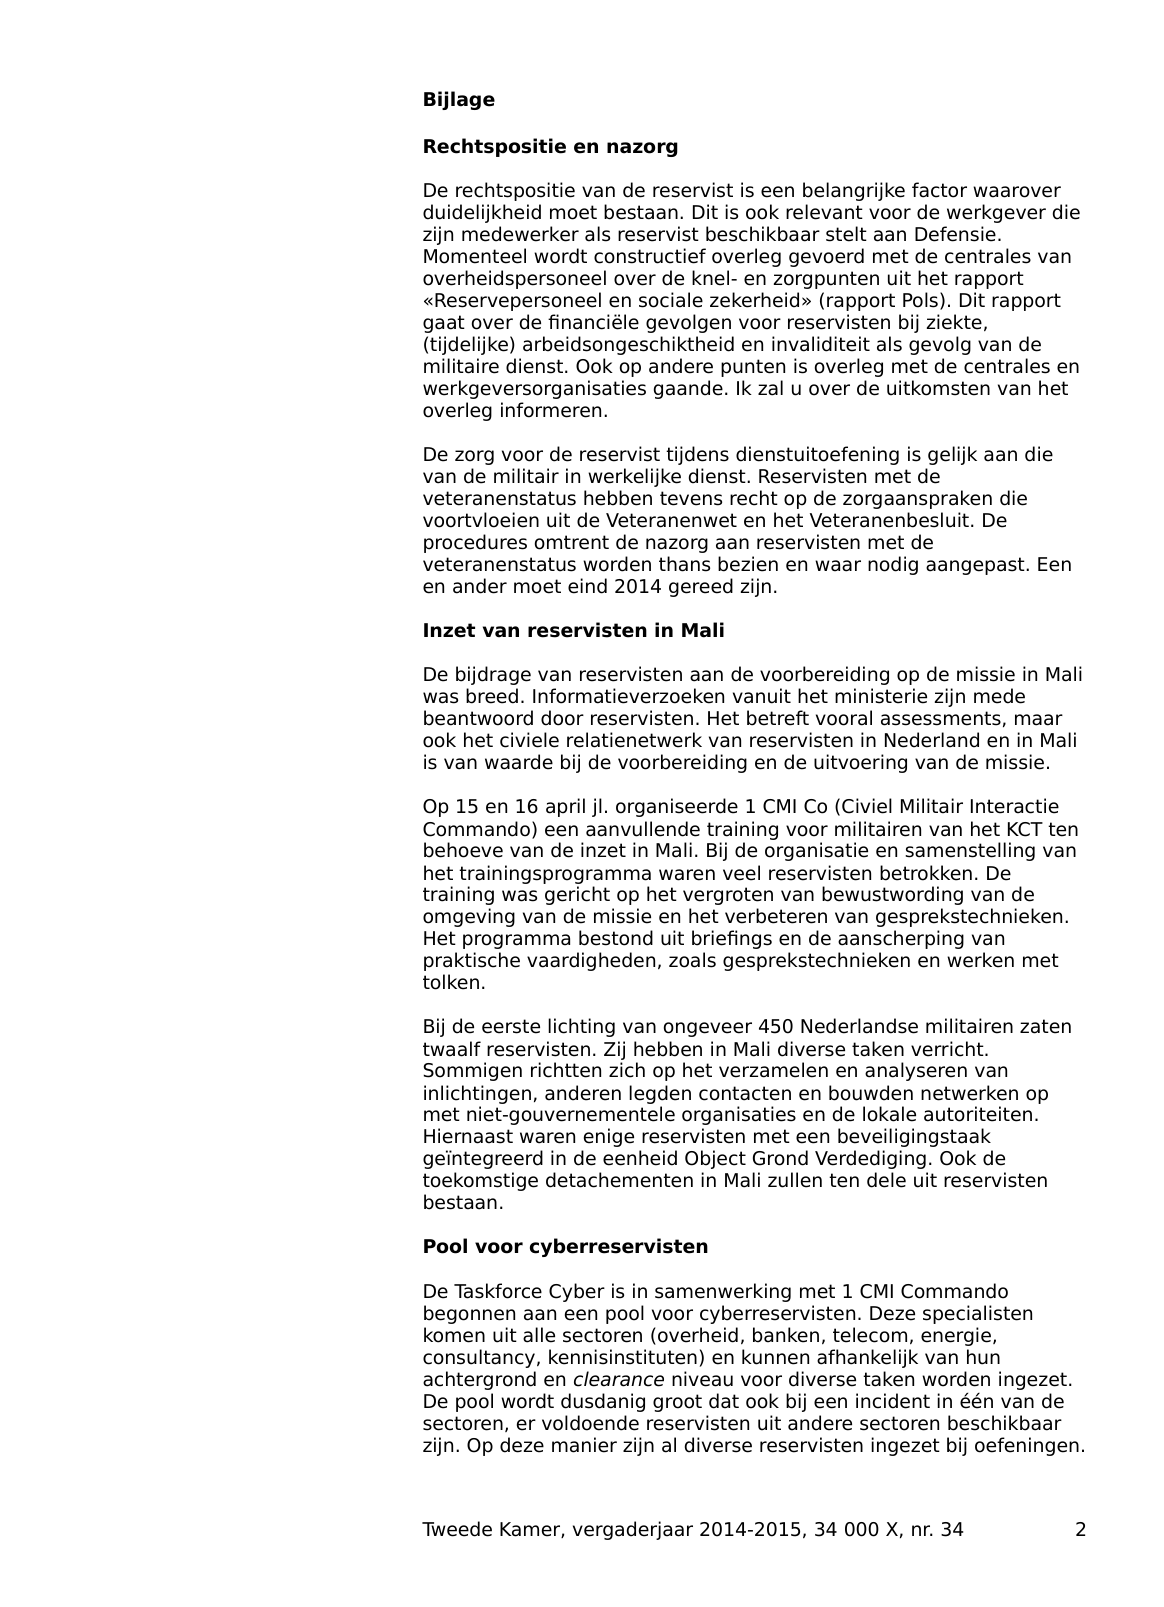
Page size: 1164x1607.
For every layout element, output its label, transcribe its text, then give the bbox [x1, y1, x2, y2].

text De rechtspositie van de reservist is een belangrijke factor waarover duidelijkheid moet bestaan. Dit is ook relevant voor de werkgever die zijn medewerker als reservist beschikbaar stelt aan Defensie. Momenteel wordt constructief overleg gevoerd met de centrales van overheidspersoneel over de knel- en zorgpunten uit het rapport «Reservepersoneel en sociale zekerheid» (rapport Pols). Dit rapport gaat over de financiële gevolgen voor reservisten bij ziekte, (tijdelijke) arbeidsongeschiktheid en invaliditeit als gevolg van de militaire dienst. Ook op andere punten is overleg met de centrales en werkgeversorganisaties gaande. Ik zal u over de uitkomsten van het overleg informeren. [422, 180, 1087, 422]
text De Taskforce Cyber is in samenwerking met 1 CMI Commando begonnen aan een pool voor cyberreservisten. Deze specialisten komen uit alle sectoren (overheid, banken, telecom, energie, consultancy, kennisinstituten) en kunnen afhankelijk van hun achtergrond en clearance niveau voor diverse taken worden ingezet. De pool wordt dusdanig groot dat ook bij een incident in één van de sectoren, er voldoende reservisten uit andere sectoren beschikbaar zijn. Op deze manier zijn al diverse reservisten ingezet bij oefeningen. [422, 1281, 1087, 1456]
text De bijdrage van reservisten aan de voorbereiding op de missie in Mali was breed. Informatieverzoeken vanuit het ministerie zijn mede beantwoord door reservisten. Het betreft vooral assessments, maar ook het civiele relatienetwerk van reservisten in Nederland en in Mali is van waarde bij de voorbereiding en de uitvoering van de missie. [422, 664, 1087, 774]
text Bij de eerste lichting van ongeveer 450 Nederlandse militairen zaten twaalf reservisten. Zij hebben in Mali diverse taken verricht. Sommigen richtten zich op het verzamelen en analyseren van inlichtingen, anderen legden contacten en bouwden netwerken op met niet-gouvernementele organisaties en de lokale autoriteiten. Hiernaast waren enige reservisten met een beveiligingstaak geïntegreerd in de eenheid Object Grond Verdediging. Ook de toekomstige detachementen in Mali zullen ten dele uit reservisten bestaan. [422, 1016, 1087, 1214]
subtitle Inzet van reservisten in Mali [422, 620, 1087, 642]
subtitle Bijlage [77, 89, 1087, 111]
subtitle Pool voor cyberreservisten [422, 1236, 1087, 1258]
subtitle Rechtspositie en nazorg [422, 136, 1087, 158]
text Op 15 en 16 april jl. organiseerde 1 CMI Co (Civiel Militair Interactie Commando) een aanvullende training voor militairen van het KCT ten behoeve van de inzet in Mali. Bij de organisatie en samenstelling van het trainingsprogramma waren veel reservisten betrokken. De training was gericht op het vergroten van bewustwording van de omgeving van de missie en het verbeteren van gesprekstechnieken. Het programma bestond uit briefings en de aanscherping van praktische vaardigheden, zoals gesprekstechnieken en werken met tolken. [422, 796, 1087, 994]
text De zorg voor de reservist tijdens dienstuitoefening is gelijk aan die van de militair in werkelijke dienst. Reservisten met de veteranenstatus hebben tevens recht op de zorgaanspraken die voortvloeien uit de Veteranenwet en het Veteranenbesluit. De procedures omtrent de nazorg aan reservisten met de veteranenstatus worden thans bezien en waar nodig aangepast. Een en ander moet eind 2014 gereed zijn. [422, 444, 1087, 598]
